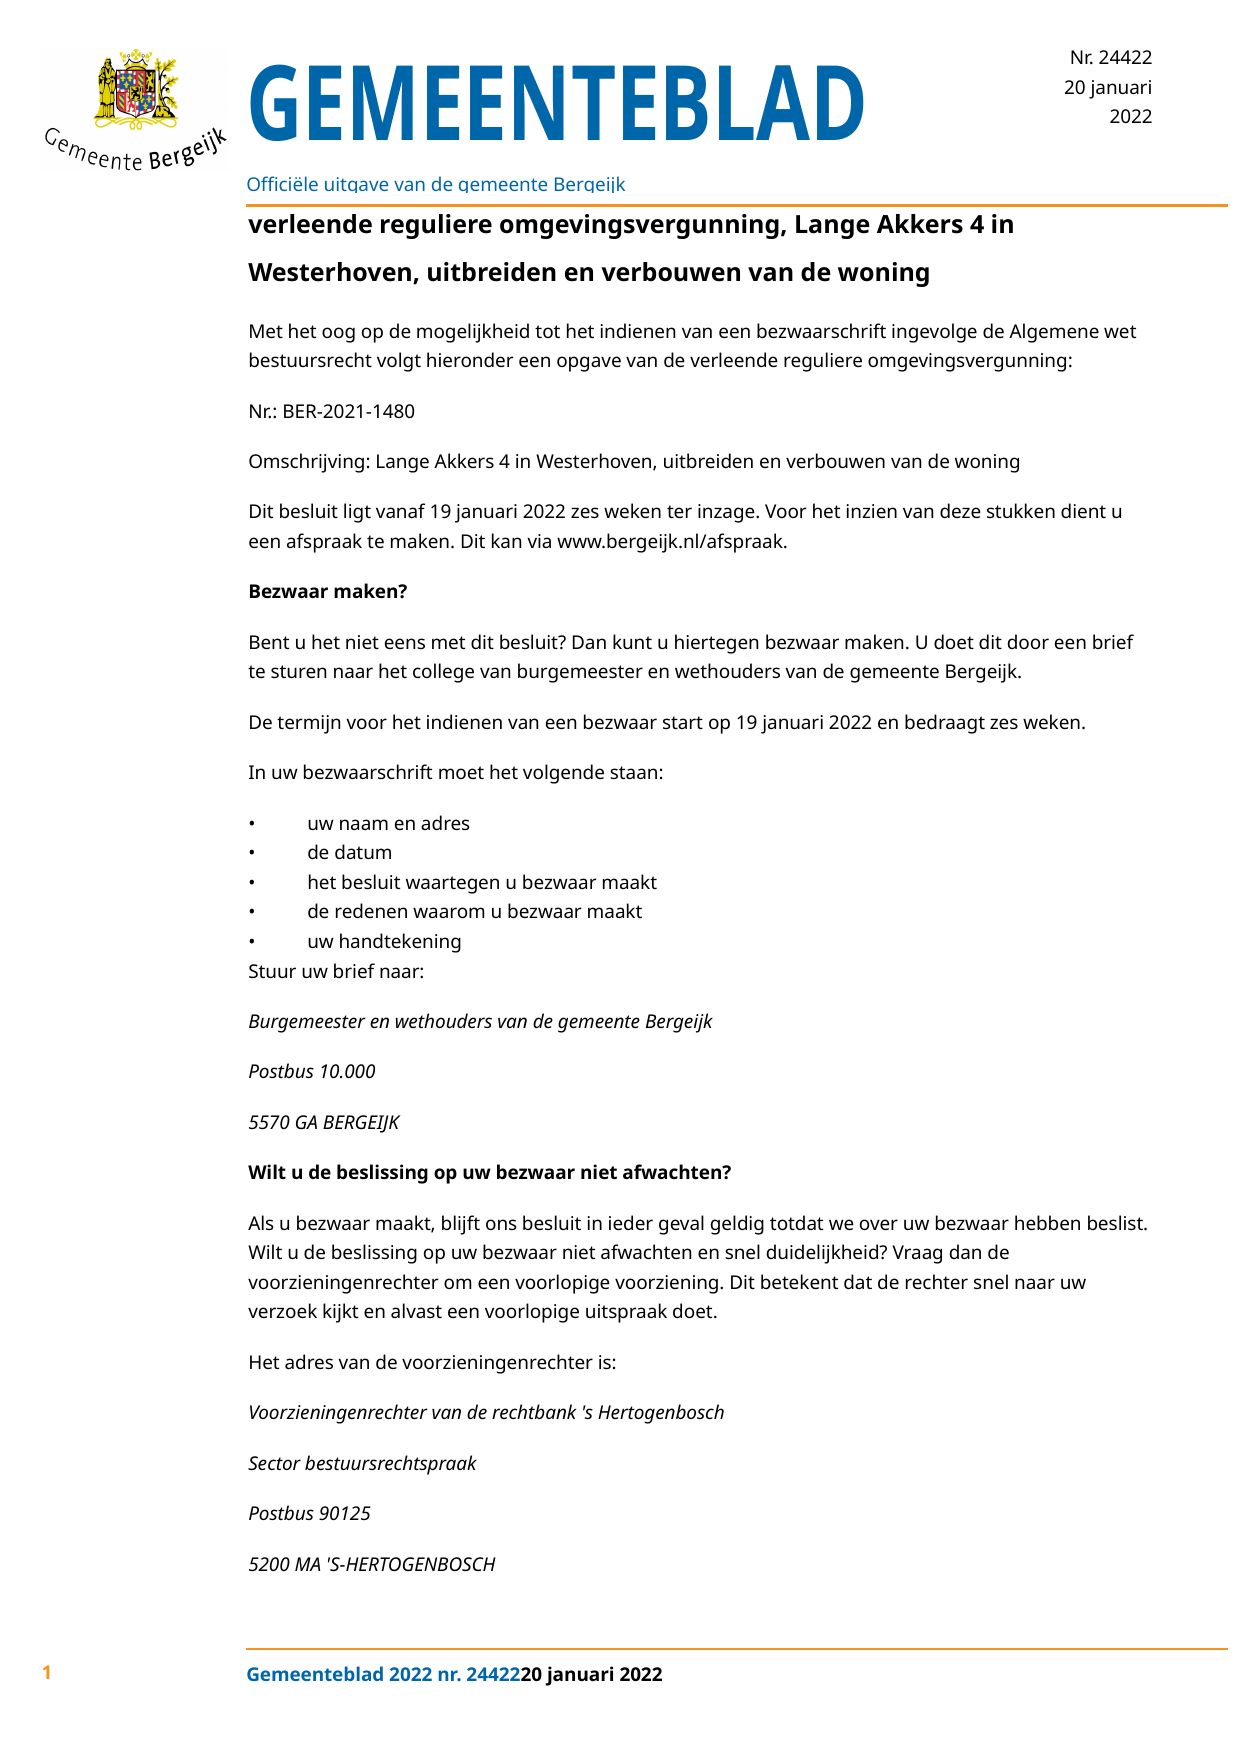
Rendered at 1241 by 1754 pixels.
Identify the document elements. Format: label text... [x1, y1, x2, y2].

text Stuur uw brief naar: [248, 958, 1152, 984]
list uw handtekening [248, 928, 1152, 954]
text Postbus 10.000 [248, 1059, 1152, 1084]
text Sector bestuursrechtspraak [248, 1450, 1152, 1476]
text 5200 MA 'S-HERTOGENBOSCH [248, 1551, 1152, 1577]
text Als u bezwaar maakt, blijft ons besluit in ieder geval geldig totdat we over uw bezwaar hebben beslist. Wilt u de beslissing op uw bezwaar niet afwachten en snel duidelijkheid? Vraag dan de voorzieningenrechter om een voorlopige voorziening. Dit betekent dat de rechter snel naar uw verzoek kijkt en alvast een voorlopige uitspraak doet. [248, 1210, 1152, 1324]
text 5570 GA BERGEIJK [248, 1109, 1152, 1135]
text Postbus 90125 [248, 1500, 1152, 1526]
text De termijn voor het indienen van een bezwaar start op 19 januari 2022 en bedraagt zes weken. [248, 709, 1152, 735]
text In uw bezwaarschrift moet het volgende staan: [248, 759, 1152, 785]
text Nr.: BER-2021-1480 [248, 398, 1152, 424]
text verleende reguliere omgevingsvergunning, Lange Akkers 4 in Westerhoven, uitbreiden en verbouwen van de woning [248, 207, 1152, 288]
text Bezwaar maken? [248, 579, 1152, 604]
list uw naam en adres [248, 810, 1152, 836]
text Burgemeester en wethouders van de gemeente Bergeijk [248, 1008, 1152, 1034]
list het besluit waartegen u bezwaar maakt [248, 869, 1152, 895]
text Bent u het niet eens met dit besluit? Dan kunt u hiertegen bezwaar maken. U doet dit door een brief te sturen naar het college van burgemeester en wethouders van de gemeente Bergeijk. [248, 629, 1152, 684]
text Voorzieningenrechter van de rechtbank 's Hertogenbosch [248, 1399, 1152, 1425]
text Dit besluit ligt vanaf 19 januari 2022 zes weken ter inzage. Voor het inzien van deze stukken dient u een afspraak te maken. Dit kan via www.bergeijk.nl/afspraak. [248, 499, 1152, 554]
picture [41, 47, 231, 172]
list de datum [248, 839, 1152, 865]
text Met het oog op de mogelijkheid tot het indienen van een bezwaarschrift ingevolge de Algemene wet bestuursrecht volgt hieronder een opgave van de verleende reguliere omgevingsvergunning: [248, 318, 1152, 373]
text Het adres van de voorzieningenrechter is: [248, 1349, 1152, 1375]
text Omschrijving: Lange Akkers 4 in Westerhoven, uitbreiden en verbouwen van de woning [248, 448, 1152, 474]
list de redenen waarom u bezwaar maakt [248, 899, 1152, 924]
text Wilt u de beslissing op uw bezwaar niet afwachten? [248, 1159, 1152, 1185]
